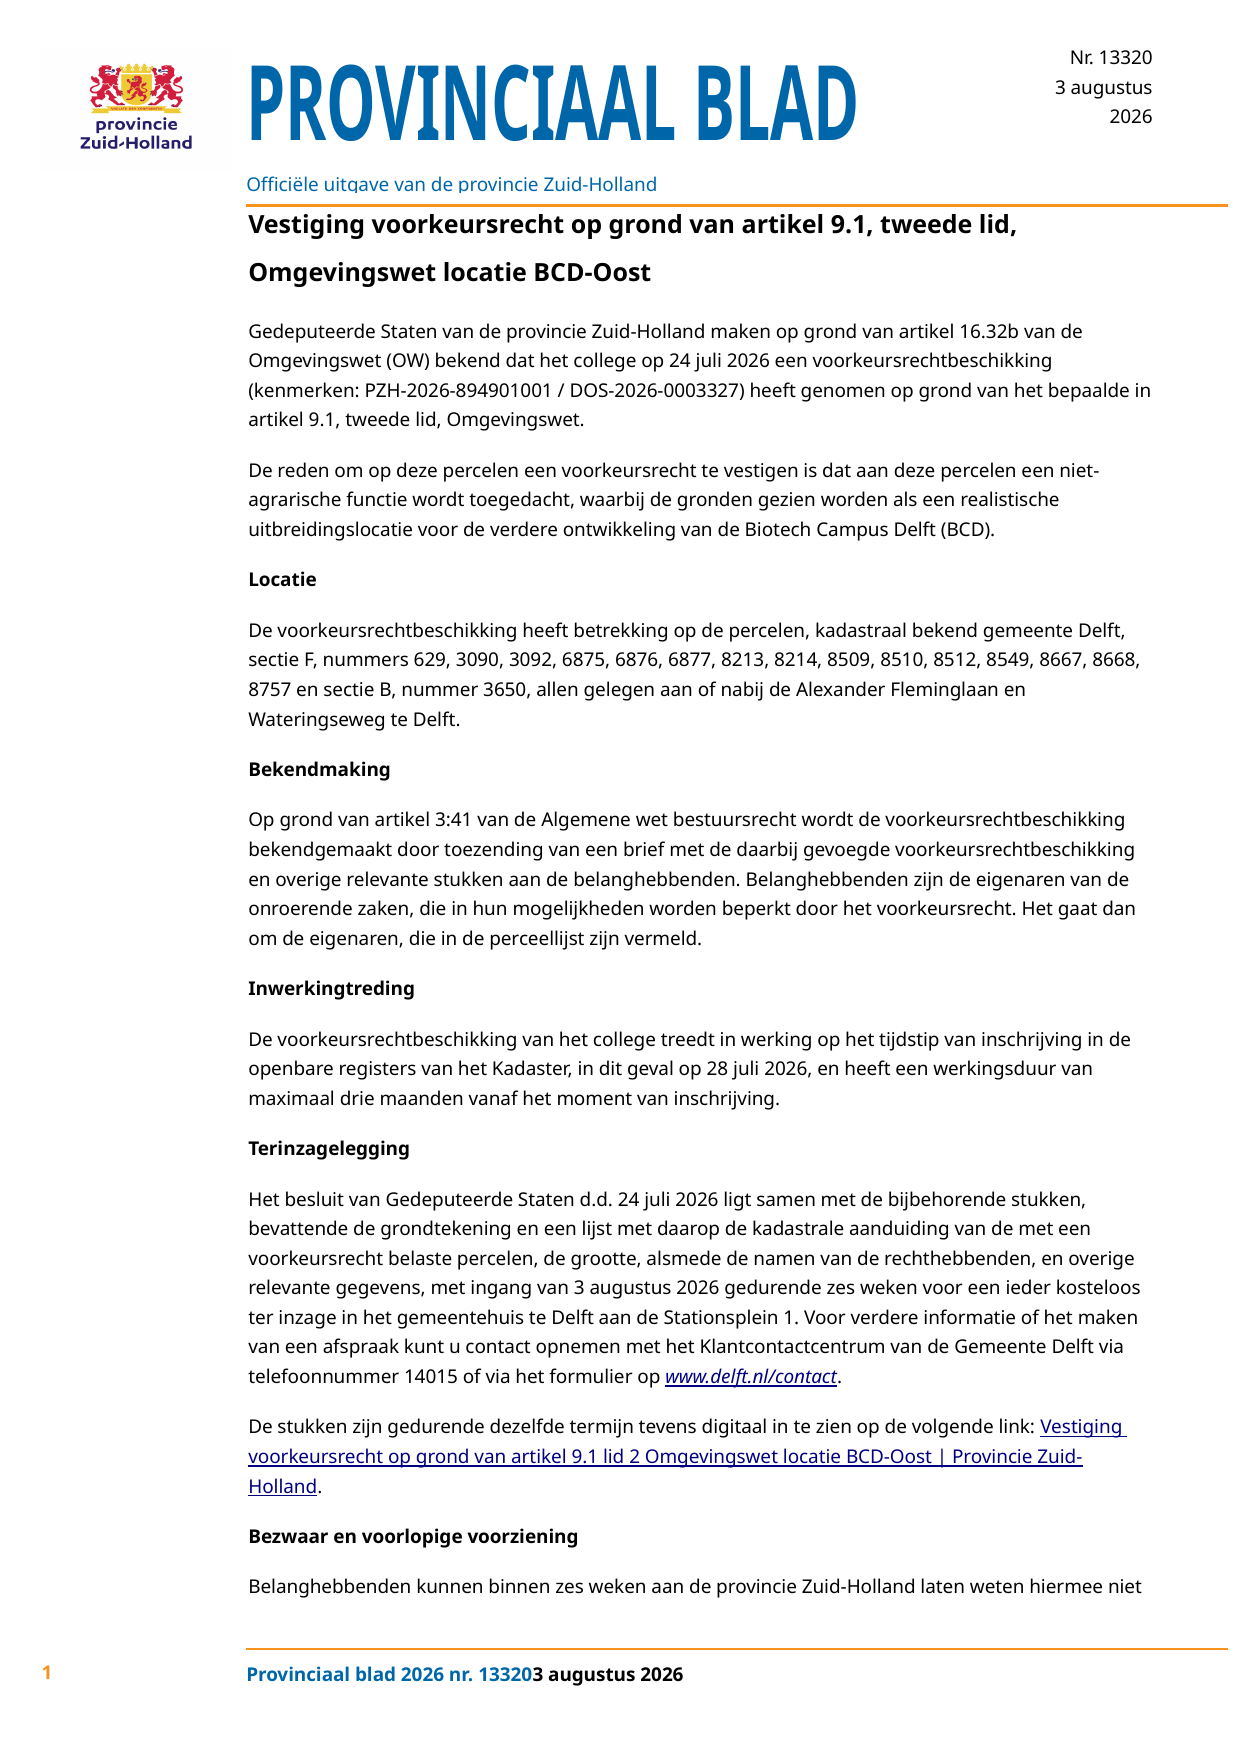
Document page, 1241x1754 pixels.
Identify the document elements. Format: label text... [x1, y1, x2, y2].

text Bezwaar en voorlopige voorziening [248, 1523, 1152, 1549]
picture [41, 47, 231, 172]
text Inwerkingtreding [248, 975, 1152, 1001]
text Terinzagelegging [248, 1135, 1152, 1161]
text Gedeputeerde Staten van de provincie Zuid-Holland maken op grond van artikel 16.32b van de Omgevingswet (OW) bekend dat het college op 24 juli 2026 een voorkeursrechtbeschikking (kenmerken: PZH-2026-894901001 / DOS-2026-0003327) heeft genomen op grond van het bepaalde in artikel 9.1, tweede lid, Omgevingswet. [248, 318, 1152, 432]
text Op grond van artikel 3:41 van de Algemene wet bestuursrecht wordt de voorkeursrechtbeschikking bekendgemaakt door toezending van een brief met de daarbij gevoegde voorkeursrechtbeschikking en overige relevante stukken aan de belanghebbenden. Belanghebbenden zijn de eigenaren van de onroerende zaken, die in hun mogelijkheden worden beperkt door het voorkeursrecht. Het gaat dan om de eigenaren, die in de perceellijst zijn vermeld. [248, 807, 1152, 951]
text Bekendmaking [248, 756, 1152, 782]
text Het besluit van Gedeputeerde Staten d.d. 24 juli 2026 ligt samen met de bijbehorende stukken, bevattende de grondtekening en een lijst met daarop de kadastrale aanduiding van de met een voorkeursrecht belaste percelen, de grootte, alsmede de namen van de rechthebbenden, en overige relevante gegevens, met ingang van 3 augustus 2026 gedurende zes weken voor een ieder kosteloos ter inzage in het gemeentehuis te Delft aan de Stationsplein 1. Voor verdere informatie of het maken van een afspraak kunt u contact opnemen met het Klantcontactcentrum van de Gemeente Delft via telefoonnummer 14015 of via het formulier op www.delft.nl/contact. [248, 1186, 1152, 1389]
text De stukken zijn gedurende dezelfde termijn tevens digitaal in te zien op de volgende link: Vestiging voorkeursrecht op grond van artikel 9.1 lid 2 Omgevingswet locatie BCD-Oost | Provincie Zuid-Holland. [248, 1414, 1152, 1499]
text De reden om op deze percelen een voorkeursrecht te vestigen is dat aan deze percelen een niet-agrarische functie wordt toegedacht, waarbij de gronden gezien worden als een realistische uitbreidingslocatie voor de verdere ontwikkeling van de Biotech Campus Delft (BCD). [248, 457, 1152, 542]
text Belanghebbenden kunnen binnen zes weken aan de provincie Zuid-Holland laten weten hiermee niet [248, 1574, 1152, 1599]
text Vestiging voorkeursrecht op grond van artikel 9.1, tweede lid, Omgevingswet locatie BCD-Oost [248, 207, 1152, 288]
text De voorkeursrechtbeschikking heeft betrekking op de percelen, kadastraal bekend gemeente Delft, sectie F, nummers 629, 3090, 3092, 6875, 6876, 6877, 8213, 8214, 8509, 8510, 8512, 8549, 8667, 8668, 8757 en sectie B, nummer 3650, allen gelegen aan of nabij de Alexander Fleminglaan en Wateringseweg te Delft. [248, 617, 1152, 732]
text Locatie [248, 567, 1152, 592]
text De voorkeursrechtbeschikking van het college treedt in werking op het tijdstip van inschrijving in de openbare registers van het Kadaster, in dit geval op 28 juli 2026, en heeft een werkingsduur van maximaal drie maanden vanaf het moment van inschrijving. [248, 1026, 1152, 1111]
